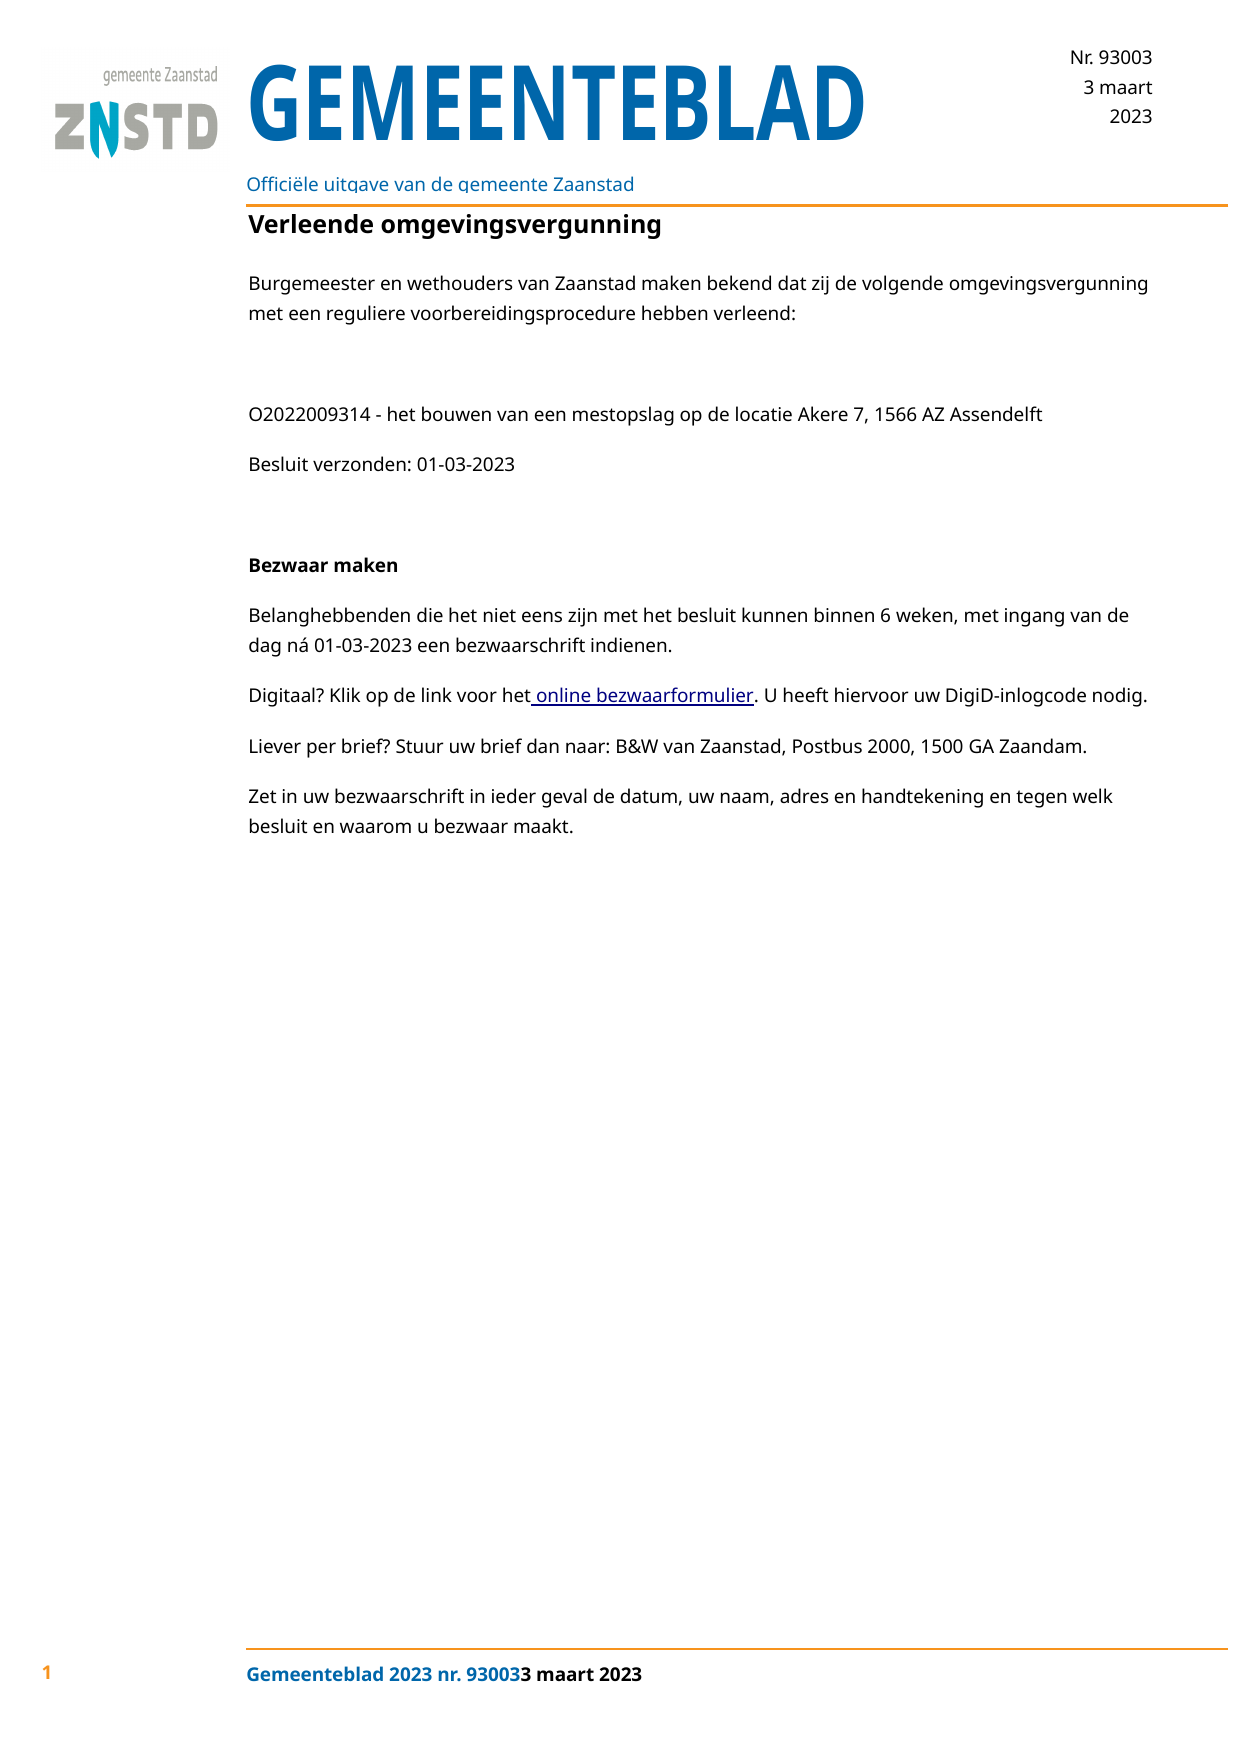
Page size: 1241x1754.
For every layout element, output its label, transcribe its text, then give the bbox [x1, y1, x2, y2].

text Besluit verzonden: 01-03-2023 [248, 451, 1152, 477]
text Liever per brief? Stuur uw brief dan naar: B&W van Zaanstad, Postbus 2000, 1500 GA Zaandam. [248, 733, 1152, 758]
text Burgemeester en wethouders van Zaanstad maken bekend dat zij de volgende omgevingsvergunning met een reguliere voorbereidingsprocedure hebben verleend: [248, 270, 1152, 326]
text O2022009314 - het bouwen van een mestopslag op de locatie Akere 7, 1566 AZ Assendelft [248, 401, 1152, 426]
text Verleende omgevingsvergunning [248, 207, 1152, 241]
text Zet in uw bezwaarschrift in ieder geval de datum, uw naam, adres en handtekening en tegen welk besluit en waarom u bezwaar maakt. [248, 783, 1152, 838]
picture [41, 47, 231, 172]
text Digitaal? Klik op de link voor het online bezwaarformulier. U heeft hiervoor uw DigiD-inlogcode nodig. [248, 682, 1152, 708]
text Belanghebbenden die het niet eens zijn met het besluit kunnen binnen 6 weken, met ingang van de dag ná 01-03-2023 een bezwaarschrift indienen. [248, 602, 1152, 658]
text Bezwaar maken [248, 552, 1152, 578]
